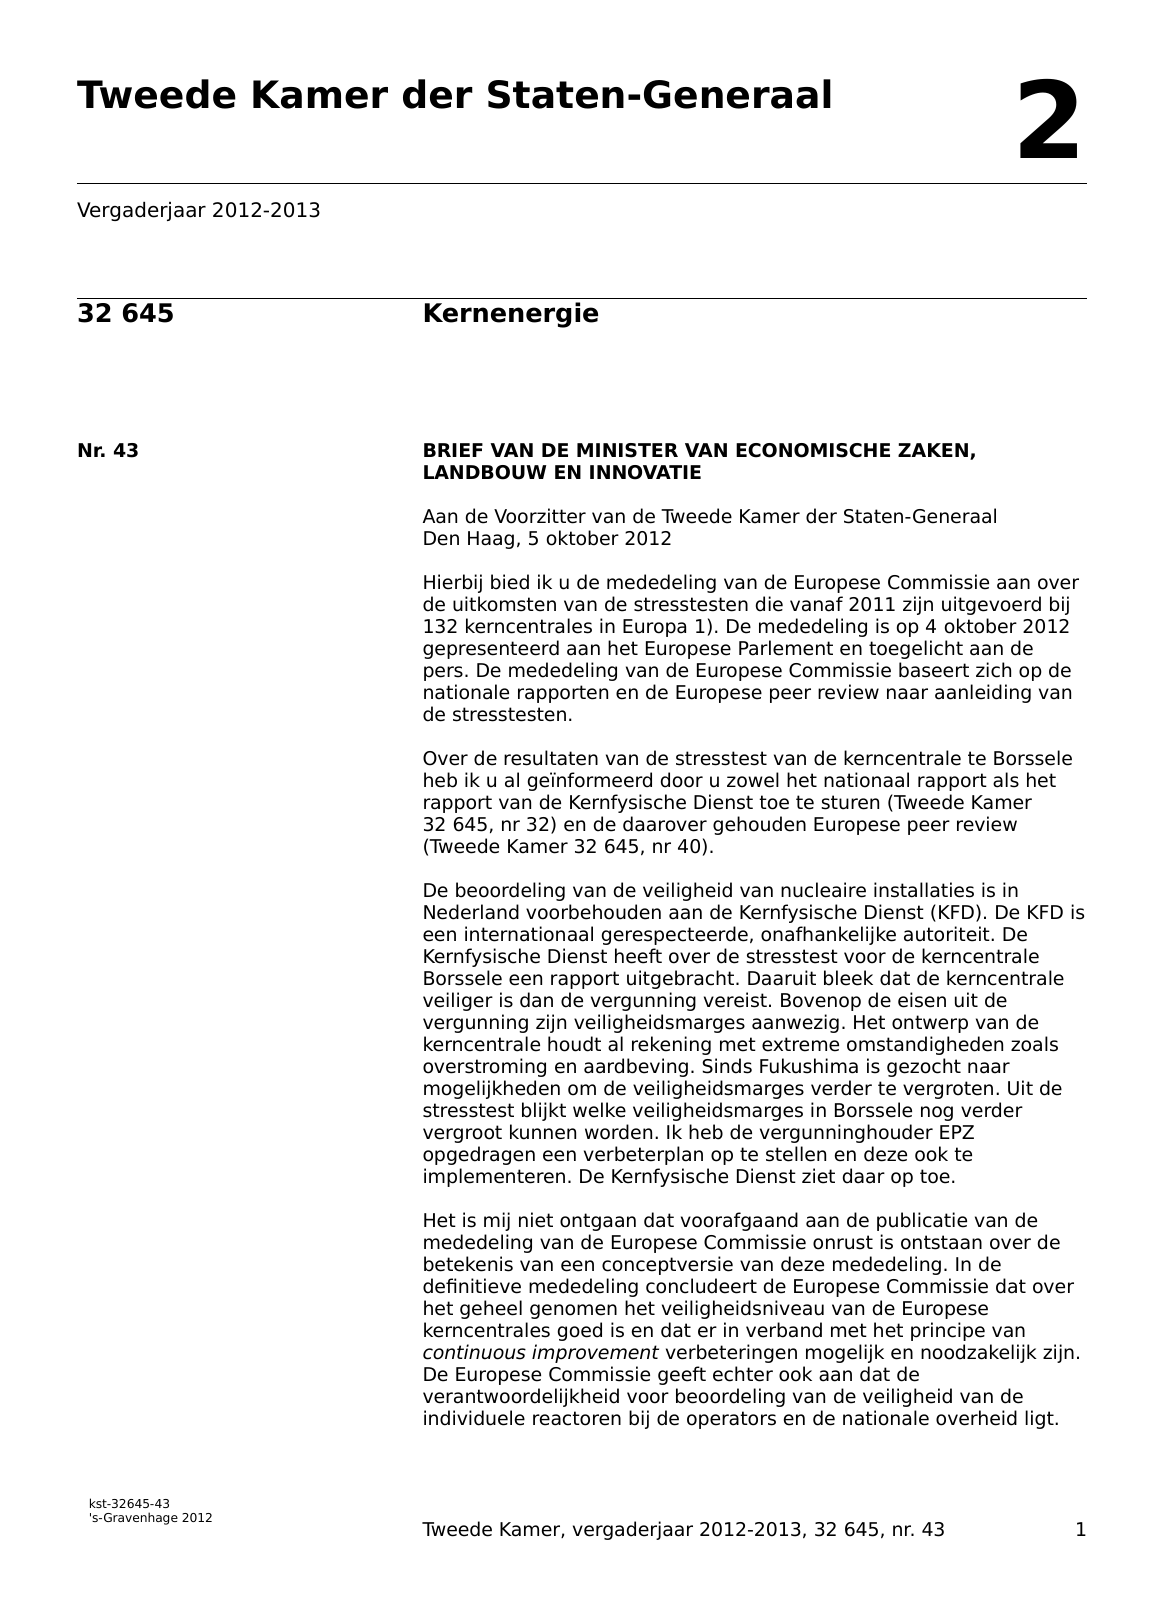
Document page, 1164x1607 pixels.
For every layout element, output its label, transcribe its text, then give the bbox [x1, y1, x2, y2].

text Hierbij bied ik u de mededeling van de Europese Commissie aan over de uitkomsten van de stresstesten die vanaf 2011 zijn uitgevoerd bij 132 kerncentrales in Europa 1). De mededeling is op 4 oktober 2012 gepresenteerd aan het Europese Parlement en toegelicht aan de pers. De mededeling van de Europese Commissie baseert zich op de nationale rapporten en de Europese peer review naar aanleiding van de stresstesten. [422, 572, 1087, 726]
text Aan de Voorzitter van de Tweede Kamer der Staten-Generaal [422, 506, 1087, 528]
text Den Haag, 5 oktober 2012 [422, 528, 1087, 550]
subtitle 32 645 Kernenergie [77, 299, 1087, 329]
text kst-32645-43 [88, 1497, 323, 1511]
text 's-Gravenhage 2012 [88, 1511, 323, 1525]
subtitle Nr. 43 BRIEF VAN DE MINISTER VAN ECONOMISCHE ZAKEN, LANDBOUW EN INNOVATIE [77, 440, 1087, 484]
table_cell Vergaderjaar 2012-2013 [77, 184, 1087, 298]
text Over de resultaten van de stresstest van de kerncentrale te Borssele heb ik u al geïnformeerd door u zowel het nationaal rapport als het rapport van de Kernfysische Dienst toe te sturen (Tweede Kamer 32 645, nr 32) en de daarover gehouden Europese peer review (Tweede Kamer 32 645, nr 40). [422, 748, 1087, 858]
table_header Tweede Kamer der Staten-Generaal [77, 59, 886, 183]
text De beoordeling van de veiligheid van nucleaire installaties is in Nederland voorbehouden aan de Kernfysische Dienst (KFD). De KFD is een internationaal gerespecteerde, onafhankelijke autoriteit. De Kernfysische Dienst heeft over de stresstest voor de kerncentrale Borssele een rapport uitgebracht. Daaruit bleek dat de kerncentrale veiliger is dan de vergunning vereist. Bovenop de eisen uit de vergunning zijn veiligheidsmarges aanwezig. Het ontwerp van de kerncentrale houdt al rekening met extreme omstandigheden zoals overstroming en aardbeving. Sinds Fukushima is gezocht naar mogelijkheden om de veiligheidsmarges verder te vergroten. Uit de stresstest blijkt welke veiligheidsmarges in Borssele nog verder vergroot kunnen worden. Ik heb de vergunninghouder EPZ opgedragen een verbeterplan op te stellen en deze ook te implementeren. De Kernfysische Dienst ziet daar op toe. [422, 880, 1087, 1188]
text Het is mij niet ontgaan dat voorafgaand aan de publicatie van de mededeling van de Europese Commissie onrust is ontstaan over de betekenis van een conceptversie van deze mededeling. In de definitieve mededeling concludeert de Europese Commissie dat over het geheel genomen het veiligheidsniveau van de Europese kerncentrales goed is en dat er in verband met het principe van continuous improvement verbeteringen mogelijk en noodzakelijk zijn. De Europese Commissie geeft echter ook aan dat de verantwoordelijkheid voor beoordeling van de veiligheid van de individuele reactoren bij de operators en de nationale overheid ligt. [422, 1210, 1087, 1430]
table_header 2 [886, 59, 1087, 183]
